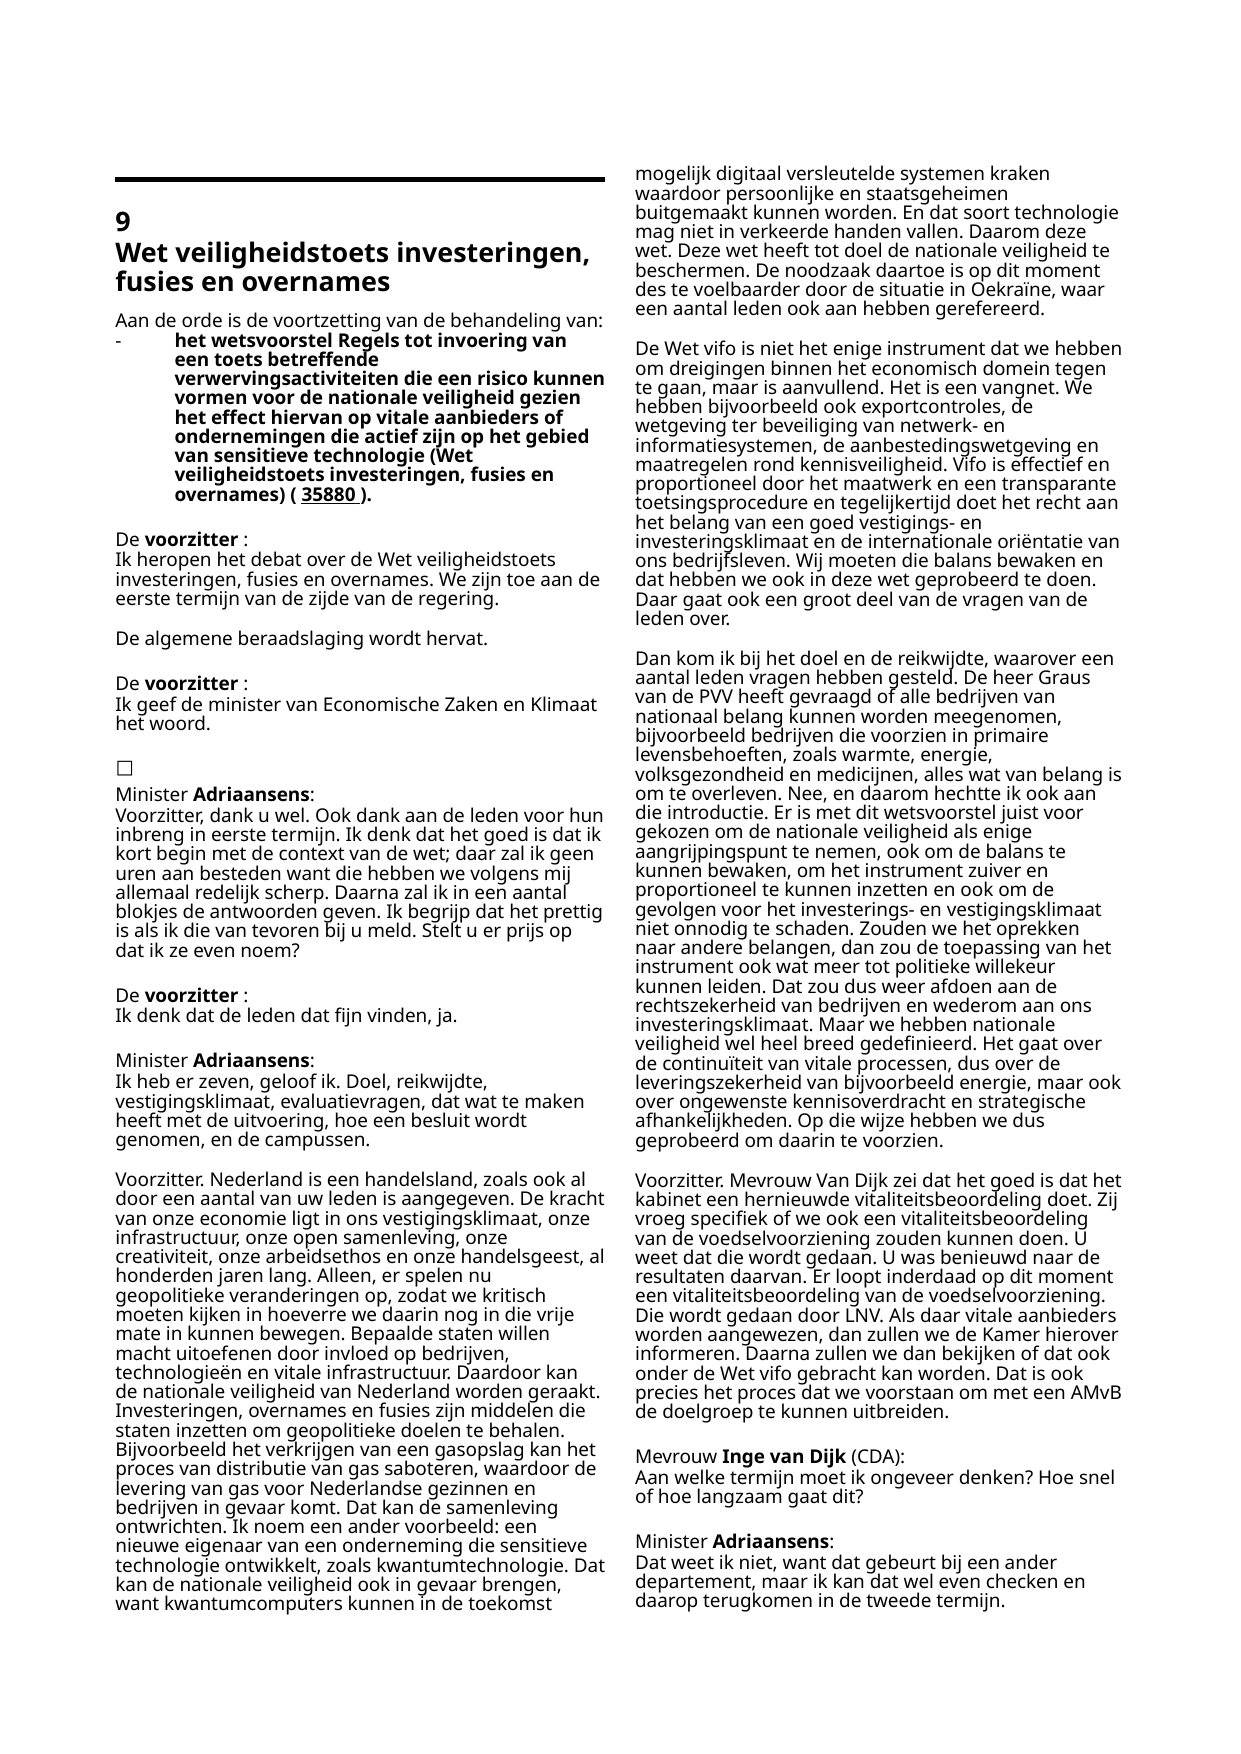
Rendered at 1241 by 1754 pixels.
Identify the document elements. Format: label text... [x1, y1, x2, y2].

text ⬜ [115, 755, 605, 781]
text Dan kom ik bij het doel en de reikwijdte, waarover een aantal leden vragen hebben gesteld. De heer Graus van de PVV heeft gevraagd of alle bedrijven van nationaal belang kunnen worden meegenomen, bijvoorbeeld bedrijven die voorzien in primaire levensbehoeften, zoals warmte, energie, volksgezondheid en medicijnen, alles wat van belang is om te overleven. Nee, en daarom hechtte ik ook aan die introductie. Er is met dit wetsvoorstel juist voor gekozen om de nationale veiligheid als enige aangrijpingspunt te nemen, ook om de balans te kunnen bewaken, om het instrument zuiver en proportioneel te kunnen inzetten en ook om de gevolgen voor het investerings- en vestigingsklimaat niet onnodig te schaden. Zouden we het oprekken naar andere belangen, dan zou de toepassing van het instrument ook wat meer tot politieke willekeur kunnen leiden. Dat zou dus weer afdoen aan de rechtszekerheid van bedrijven en wederom aan ons investeringsklimaat. Maar we hebben nationale veiligheid wel heel breed gedefinieerd. Het gaat over de continuïteit van vitale processen, dus over de leveringszekerheid van bijvoorbeeld energie, maar ook over ongewenste kennisoverdracht en strategische afhankelijkheden. Op die wijze hebben we dus geprobeerd om daarin te voorzien. [635, 650, 1125, 1151]
text Minister Adriaansens: [115, 1048, 605, 1073]
text De voorzitter : [115, 670, 605, 696]
list het wetsvoorstel Regels tot invoering van een toets betreffende verwervingsactiviteiten die een risico kunnen vormen voor de nationale veiligheid gezien het effect hiervan op vitale aanbieders of ondernemingen die actief zijn op het gebied van sensitieve technologie (Wet veiligheidstoets investeringen, fusies en overnames) ( 35880 ). [115, 332, 605, 505]
text De voorzitter : [115, 526, 605, 551]
text Ik geef de minister van Economische Zaken en Klimaat het woord. [115, 696, 605, 734]
text 9 [115, 203, 605, 239]
text Mevrouw Inge van Dijk (CDA): [635, 1443, 1125, 1469]
text Aan de orde is de voortzetting van de behandeling van: [115, 312, 605, 332]
text De voorzitter : [115, 982, 605, 1007]
text Minister Adriaansens: [635, 1528, 1125, 1554]
text Ik heropen het debat over de Wet veiligheidstoets investeringen, fusies en overnames. We zijn toe aan de eerste termijn van de zijde van de regering. [115, 551, 605, 609]
text De algemene beraadslaging wordt hervat. [115, 630, 605, 649]
text Voorzitter. Nederland is een handelsland, zoals ook al door een aantal van uw leden is aangegeven. De kracht van onze economie ligt in ons vestigingsklimaat, onze infrastructuur, onze open samenleving, onze creativiteit, onze arbeidsethos en onze handelsgeest, al honderden jaren lang. Alleen, er spelen nu geopolitieke veranderingen op, zodat we kritisch moeten kijken in hoeverre we daarin nog in die vrije mate in kunnen bewegen. Bepaalde staten willen macht uitoefenen door invloed op bedrijven, technologieën en vitale infrastructuur. Daardoor kan de nationale veiligheid van Nederland worden geraakt. Investeringen, overnames en fusies zijn middelen die staten inzetten om geopolitieke doelen te behalen. Bijvoorbeeld het verkrijgen van een gasopslag kan het proces van distributie van gas saboteren, waardoor de levering van gas voor Nederlandse gezinnen en bedrijven in gevaar komt. Dat kan de samenleving ontwrichten. Ik noem een ander voorbeeld: een nieuwe eigenaar van een onderneming die sensitieve technologie ontwikkelt, zoals kwantumtechnologie. Dat kan de nationale veiligheid ook in gevaar brengen, want kwantumcomputers kunnen in de toekomst [115, 1171, 605, 1614]
text De Wet vifo is niet het enige instrument dat we hebben om dreigingen binnen het economisch domein tegen te gaan, maar is aanvullend. Het is een vangnet. We hebben bijvoorbeeld ook exportcontroles, de wetgeving ter beveiliging van netwerk- en informatiesystemen, de aanbestedingswetgeving en maatregelen rond kennisveiligheid. Vifo is effectief en proportioneel door het maatwerk en een transparante toetsingsprocedure en tegelijkertijd doet het recht aan het belang van een goed vestigings- en investeringsklimaat en de internationale oriëntatie van ons bedrijfsleven. Wij moeten die balans bewaken en dat hebben we ook in deze wet geprobeerd te doen. Daar gaat ook een groot deel van de vragen van de leden over. [635, 340, 1125, 629]
text mogelijk digitaal versleutelde systemen kraken waardoor persoonlijke en staatsgeheimen buitgemaakt kunnen worden. En dat soort technologie mag niet in verkeerde handen vallen. Daarom deze wet. Deze wet heeft tot doel de nationale veiligheid te beschermen. De noodzaak daartoe is op dit moment des te voelbaarder door de situatie in Oekraïne, waar een aantal leden ook aan hebben gerefereerd. [635, 165, 1125, 319]
text Minister Adriaansens: [115, 781, 605, 807]
text Wet veiligheidstoets investeringen, fusies en overnames [115, 239, 605, 312]
text Voorzitter, dank u wel. Ook dank aan de leden voor hun inbreng in eerste termijn. Ik denk dat het goed is dat ik kort begin met de context van de wet; daar zal ik geen uren aan besteden want die hebben we volgens mij allemaal redelijk scherp. Daarna zal ik in een aantal blokjes de antwoorden geven. Ik begrijp dat het prettig is als ik die van tevoren bij u meld. Stelt u er prijs op dat ik ze even noem? [115, 807, 605, 961]
text Aan welke termijn moet ik ongeveer denken? Hoe snel of hoe langzaam gaat dit? [635, 1469, 1125, 1507]
text Ik heb er zeven, geloof ik. Doel, reikwijdte, vestigingsklimaat, evaluatievragen, dat wat te maken heeft met de uitvoering, hoe een besluit wordt genomen, en de campussen. [115, 1073, 605, 1150]
text Dat weet ik niet, want dat gebeurt bij een ander departement, maar ik kan dat wel even checken en daarop terugkomen in de tweede termijn. [635, 1554, 1125, 1612]
text Ik denk dat de leden dat fijn vinden, ja. [115, 1007, 605, 1027]
text Voorzitter. Mevrouw Van Dijk zei dat het goed is dat het kabinet een hernieuwde vitaliteitsbeoordeling doet. Zij vroeg specifiek of we ook een vitaliteitsbeoordeling van de voedselvoorziening zouden kunnen doen. U weet dat die wordt gedaan. U was benieuwd naar de resultaten daarvan. Er loopt inderdaad op dit moment een vitaliteitsbeoordeling van de voedselvoorziening. Die wordt gedaan door LNV. Als daar vitale aanbieders worden aangewezen, dan zullen we de Kamer hierover informeren. Daarna zullen we dan bekijken of dat ook onder de Wet vifo gebracht kan worden. Dat is ook precies het proces dat we voorstaan om met een AMvB de doelgroep te kunnen uitbreiden. [635, 1172, 1125, 1422]
